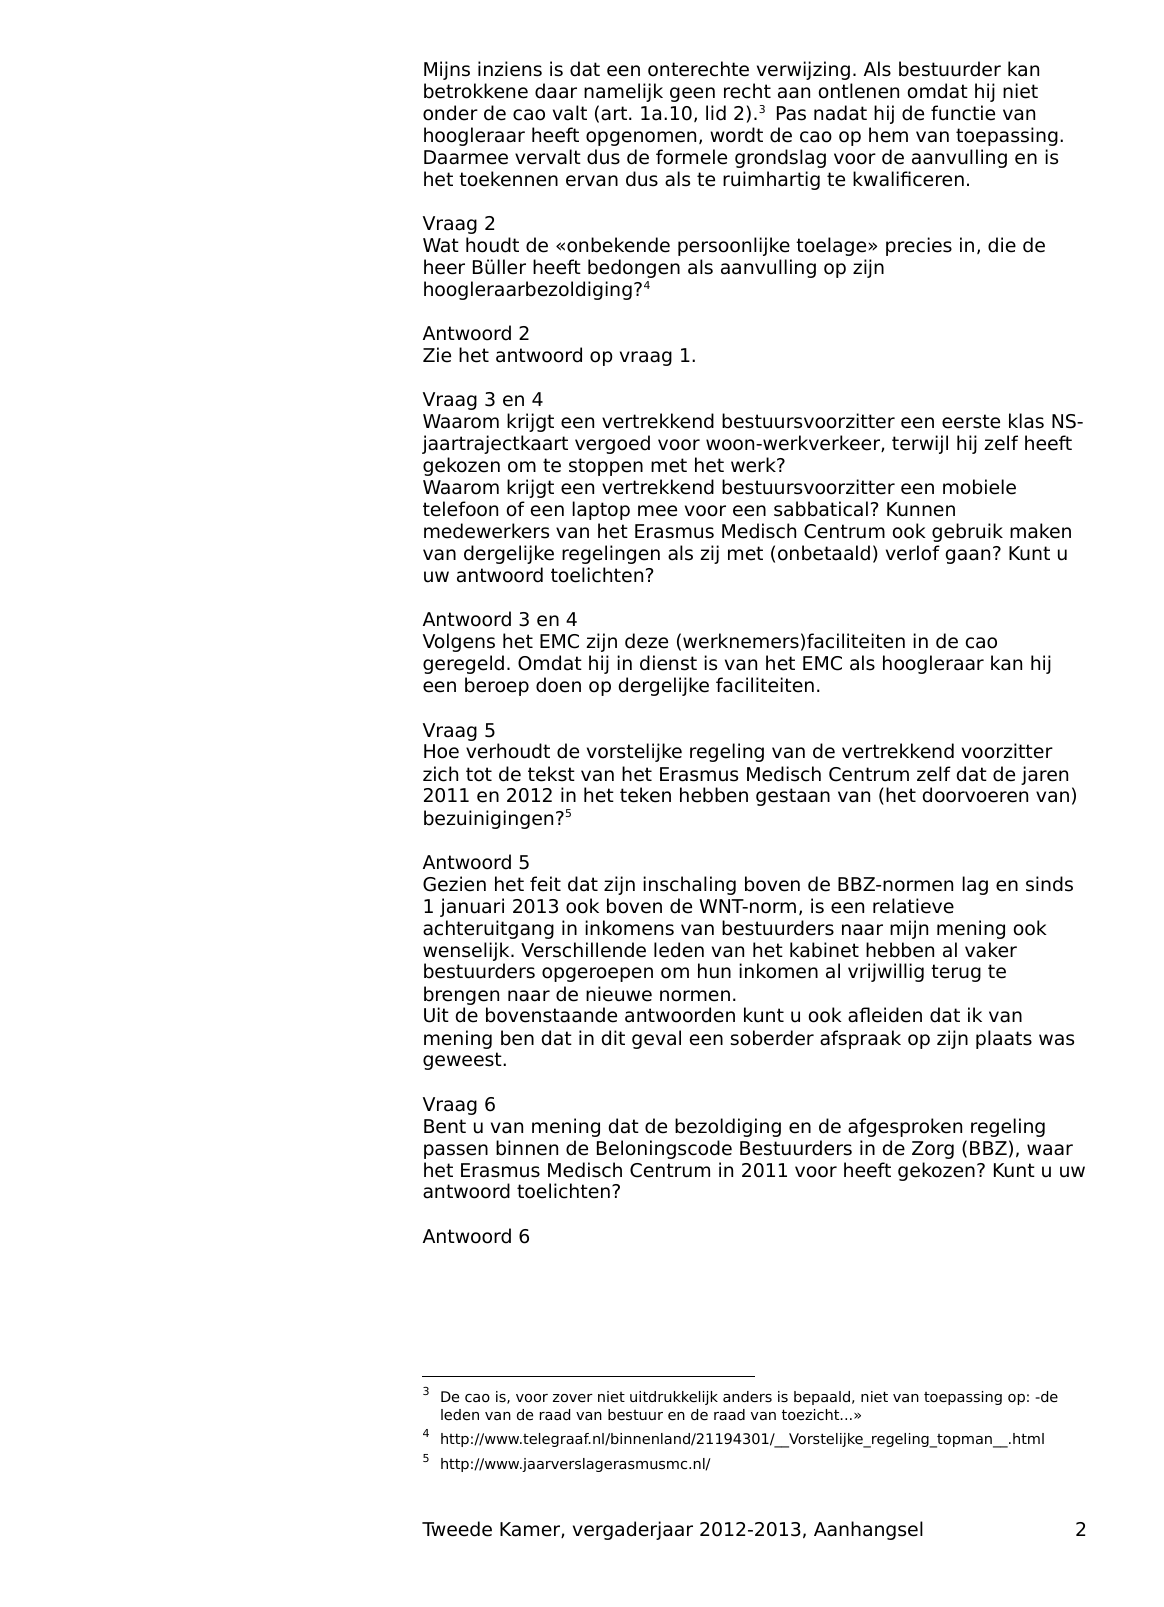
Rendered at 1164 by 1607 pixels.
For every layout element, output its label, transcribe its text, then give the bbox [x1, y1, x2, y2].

text Vraag 5 [422, 719, 1087, 741]
text Volgens het EMC zijn deze (werknemers)faciliteiten in de cao geregeld. Omdat hij in dienst is van het EMC als hoogleraar kan hij een beroep doen op dergelijke faciliteiten. [422, 631, 1087, 697]
text Hoe verhoudt de vorstelijke regeling van de vertrekkend voorzitter zich tot de tekst van het Erasmus Medisch Centrum zelf dat de jaren 2011 en 2012 in het teken hebben gestaan van (het doorvoeren van) bezuinigingen? [422, 741, 1087, 829]
text Uit de bovenstaande antwoorden kunt u ook afleiden dat ik van mening ben dat in dit geval een soberder afspraak op zijn plaats was geweest. [422, 1005, 1087, 1071]
text Vraag 6 [422, 1093, 1087, 1116]
text Antwoord 5 [422, 852, 1087, 873]
text http://www.telegraaf.nl/binnenland/21194301/__Vorstelijke_regeling_topman__.html [422, 1427, 1087, 1449]
text http://www.jaarverslagerasmusmc.nl/ [422, 1452, 1087, 1474]
text Antwoord 3 en 4 [422, 609, 1087, 631]
text Gezien het feit dat zijn inschaling boven de BBZ-normen lag en sinds 1 januari 2013 ook boven de WNT-norm, is een relatieve achteruitgang in inkomens van bestuurders naar mijn mening ook wenselijk. Verschillende leden van het kabinet hebben al vaker bestuurders opgeroepen om hun inkomen al vrijwillig terug te brengen naar de nieuwe normen. [422, 873, 1087, 1005]
text Bent u van mening dat de bezoldiging en de afgesproken regeling passen binnen de Beloningscode Bestuurders in de Zorg (BBZ), waar het Erasmus Medisch Centrum in 2011 voor heeft gekozen? Kunt u uw antwoord toelichten? [422, 1116, 1087, 1203]
text Waarom krijgt een vertrekkend bestuursvoorzitter een mobiele telefoon of een laptop mee voor een sabbatical? Kunnen medewerkers van het Erasmus Medisch Centrum ook gebruik maken van dergelijke regelingen als zij met (onbetaald) verlof gaan? Kunt u uw antwoord toelichten? [422, 477, 1087, 587]
text Vraag 2 [422, 213, 1087, 235]
text De cao is, voor zover niet uitdrukkelijk anders is bepaald, niet van toepassing op: -de leden van de raad van bestuur en de raad van toezicht...» [422, 1385, 1087, 1424]
text Zie het antwoord op vraag 1. [422, 345, 1087, 367]
text Vraag 3 en 4 [422, 389, 1087, 411]
text Waarom krijgt een vertrekkend bestuursvoorzitter een eerste klas NS-jaartrajectkaart vergoed voor woon-werkverkeer, terwijl hij zelf heeft gekozen om te stoppen met het werk? [422, 411, 1087, 477]
text Antwoord 6 [422, 1226, 1087, 1248]
text Mijns inziens is dat een onterechte verwijzing. Als bestuurder kan betrokkene daar namelijk geen recht aan ontlenen omdat hij niet onder de cao valt (art. 1a.10, lid 2). Pas nadat hij de functie van hoogleraar heeft opgenomen, wordt de cao op hem van toepassing. Daarmee vervalt dus de formele grondslag voor de aanvulling en is het toekennen ervan dus als te ruimhartig te kwalificeren. [422, 59, 1087, 191]
text Antwoord 2 [422, 323, 1087, 345]
text Wat houdt de «onbekende persoonlijke toelage» precies in, die de heer Büller heeft bedongen als aanvulling op zijn hoogleraarbezoldiging? [422, 235, 1087, 301]
